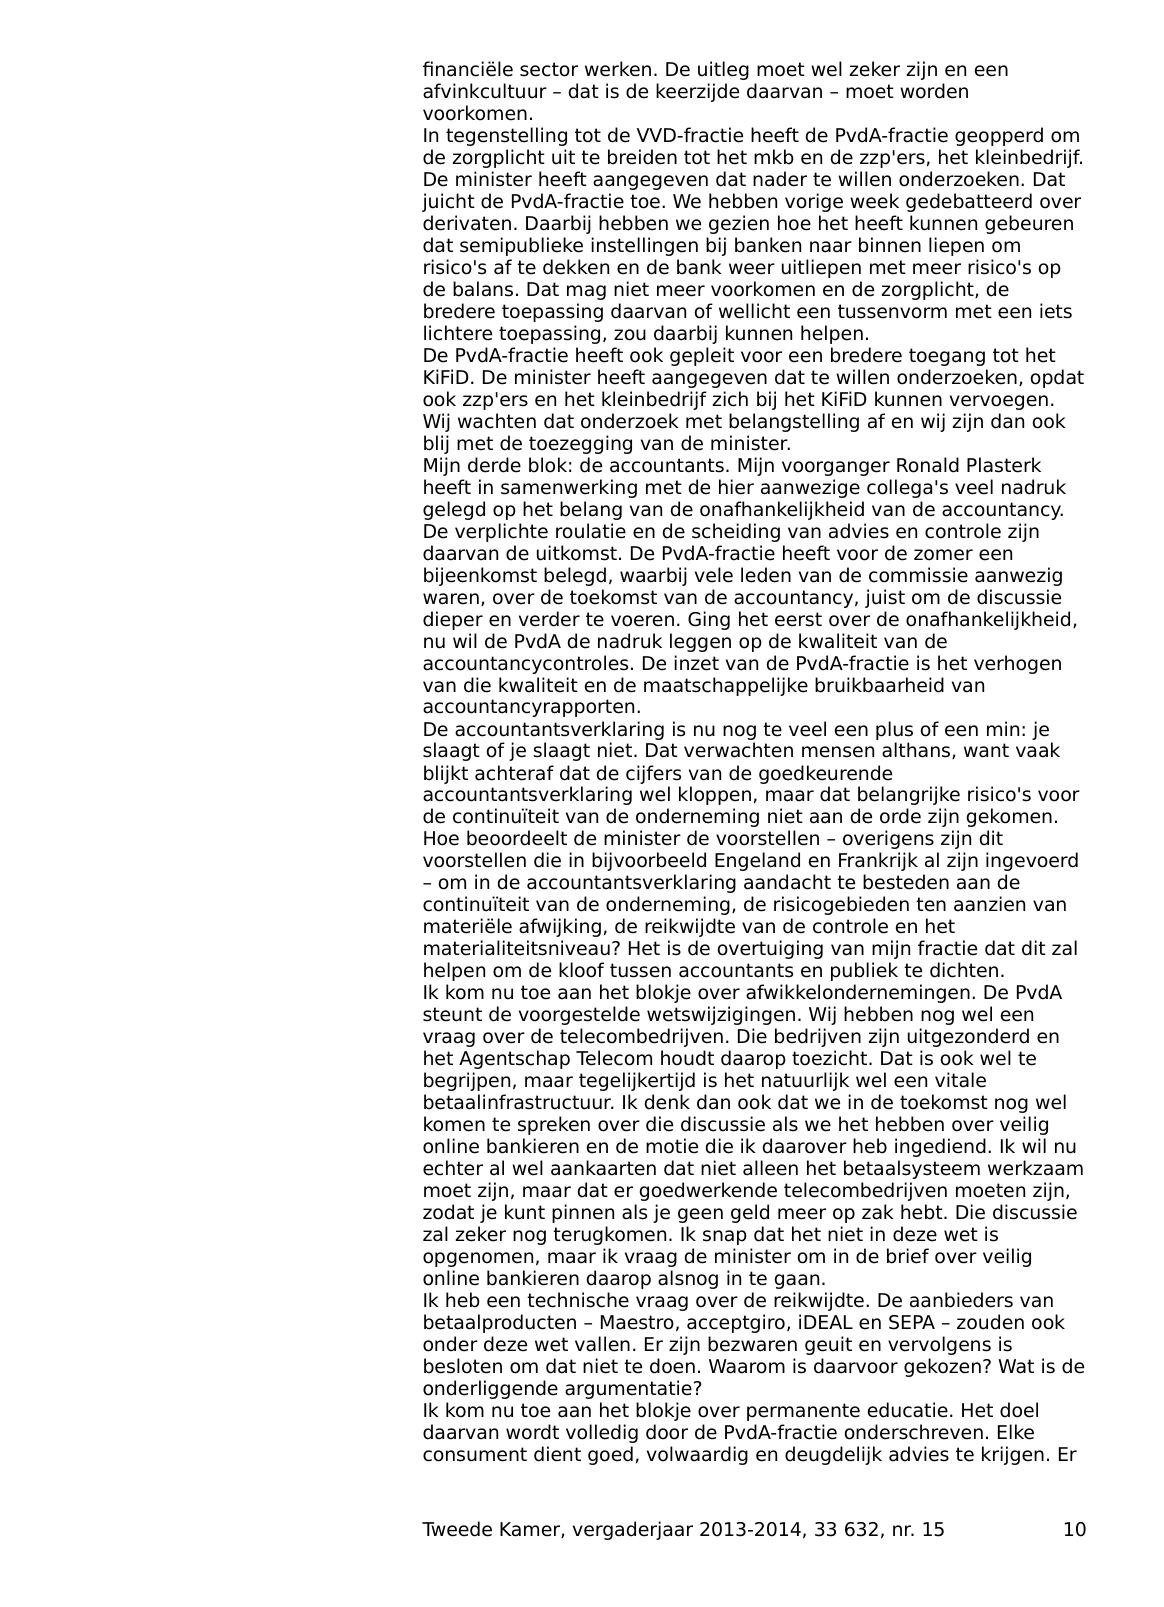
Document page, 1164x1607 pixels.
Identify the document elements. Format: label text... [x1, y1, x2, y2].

text Ik heb een technische vraag over de reikwijdte. De aanbieders van betaalproducten – Maestro, acceptgiro, iDEAL en SEPA – zouden ook onder deze wet vallen. Er zijn bezwaren geuit en vervolgens is besloten om dat niet te doen. Waarom is daarvoor gekozen? Wat is de onderliggende argumentatie? [422, 1290, 1087, 1400]
text financiële sector werken. De uitleg moet wel zeker zijn en een afvinkcultuur – dat is de keerzijde daarvan – moet worden voorkomen. [422, 59, 1087, 125]
text Ik kom nu toe aan het blokje over permanente educatie. Het doel daarvan wordt volledig door de PvdA-fractie onderschreven. Elke consument dient goed, volwaardig en deugdelijk advies te krijgen. Er [422, 1400, 1087, 1466]
text In tegenstelling tot de VVD-fractie heeft de PvdA-fractie geopperd om de zorgplicht uit te breiden tot het mkb en de zzp'ers, het kleinbedrijf. De minister heeft aangegeven dat nader te willen onderzoeken. Dat juicht de PvdA-fractie toe. We hebben vorige week gedebatteerd over derivaten. Daarbij hebben we gezien hoe het heeft kunnen gebeuren dat semipublieke instellingen bij banken naar binnen liepen om risico's af te dekken en de bank weer uitliepen met meer risico's op de balans. Dat mag niet meer voorkomen en de zorgplicht, de bredere toepassing daarvan of wellicht een tussenvorm met een iets lichtere toepassing, zou daarbij kunnen helpen. [422, 125, 1087, 345]
text Mijn derde blok: de accountants. Mijn voorganger Ronald Plasterk heeft in samenwerking met de hier aanwezige collega's veel nadruk gelegd op het belang van de onafhankelijkheid van de accountancy. De verplichte roulatie en de scheiding van advies en controle zijn daarvan de uitkomst. De PvdA-fractie heeft voor de zomer een bijeenkomst belegd, waarbij vele leden van de commissie aanwezig waren, over de toekomst van de accountancy, juist om de discussie dieper en verder te voeren. Ging het eerst over de onafhankelijkheid, nu wil de PvdA de nadruk leggen op de kwaliteit van de accountancycontroles. De inzet van de PvdA-fractie is het verhogen van die kwaliteit en de maatschappelijke bruikbaarheid van accountancyrapporten. [422, 455, 1087, 718]
text De accountantsverklaring is nu nog te veel een plus of een min: je slaagt of je slaagt niet. Dat verwachten mensen althans, want vaak blijkt achteraf dat de cijfers van de goedkeurende accountantsverklaring wel kloppen, maar dat belangrijke risico's voor de continuïteit van de onderneming niet aan de orde zijn gekomen. Hoe beoordeelt de minister de voorstellen – overigens zijn dit voorstellen die in bijvoorbeeld Engeland en Frankrijk al zijn ingevoerd – om in de accountantsverklaring aandacht te besteden aan de continuïteit van de onderneming, de risicogebieden ten aanzien van materiële afwijking, de reikwijdte van de controle en het materialiteitsniveau? Het is de overtuiging van mijn fractie dat dit zal helpen om de kloof tussen accountants en publiek te dichten. [422, 718, 1087, 982]
text Ik kom nu toe aan het blokje over afwikkelondernemingen. De PvdA steunt de voorgestelde wetswijzigingen. Wij hebben nog wel een vraag over de telecombedrijven. Die bedrijven zijn uitgezonderd en het Agentschap Telecom houdt daarop toezicht. Dat is ook wel te begrijpen, maar tegelijkertijd is het natuurlijk wel een vitale betaalinfrastructuur. Ik denk dan ook dat we in de toekomst nog wel komen te spreken over die discussie als we het hebben over veilig online bankieren en de motie die ik daarover heb ingediend. Ik wil nu echter al wel aankaarten dat niet alleen het betaalsysteem werkzaam moet zijn, maar dat er goedwerkende telecombedrijven moeten zijn, zodat je kunt pinnen als je geen geld meer op zak hebt. Die discussie zal zeker nog terugkomen. Ik snap dat het niet in deze wet is opgenomen, maar ik vraag de minister om in de brief over veilig online bankieren daarop alsnog in te gaan. [422, 982, 1087, 1290]
text De PvdA-fractie heeft ook gepleit voor een bredere toegang tot het KiFiD. De minister heeft aangegeven dat te willen onderzoeken, opdat ook zzp'ers en het kleinbedrijf zich bij het KiFiD kunnen vervoegen. Wij wachten dat onderzoek met belangstelling af en wij zijn dan ook blij met de toezegging van de minister. [422, 345, 1087, 455]
